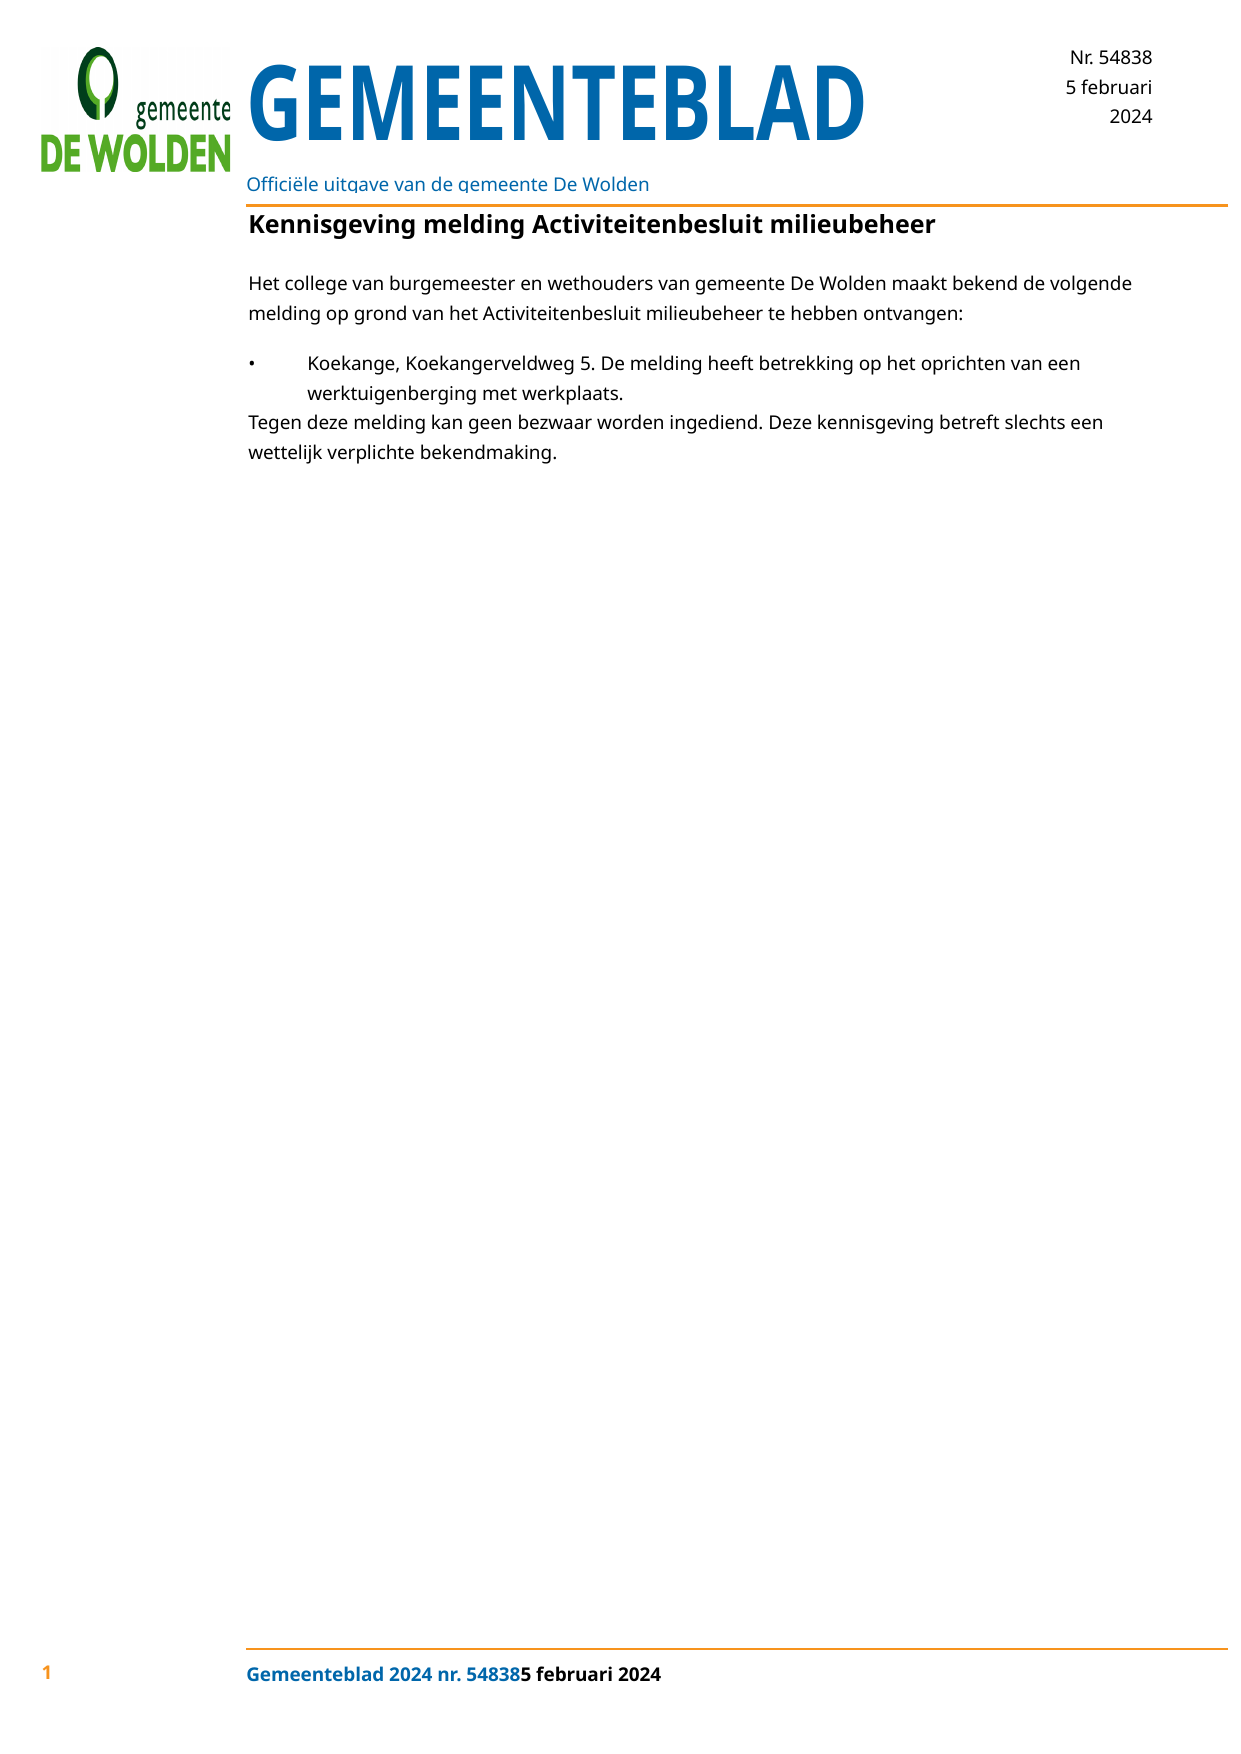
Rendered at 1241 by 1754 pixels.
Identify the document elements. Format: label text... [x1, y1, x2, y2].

text Het college van burgemeester en wethouders van gemeente De Wolden maakt bekend de volgende melding op grond van het Activiteitenbesluit milieubeheer te hebben ontvangen: [248, 270, 1152, 326]
picture [41, 47, 231, 172]
text Kennisgeving melding Activiteitenbesluit milieubeheer [248, 207, 1152, 241]
text Tegen deze melding kan geen bezwaar worden ingediend. Deze kennisgeving betreft slechts een wettelijk verplichte bekendmaking. [248, 409, 1152, 465]
list Koekange, Koekangerveldweg 5. De melding heeft betrekking op het oprichten van een werktuigenberging met werkplaats. [248, 350, 1152, 406]
